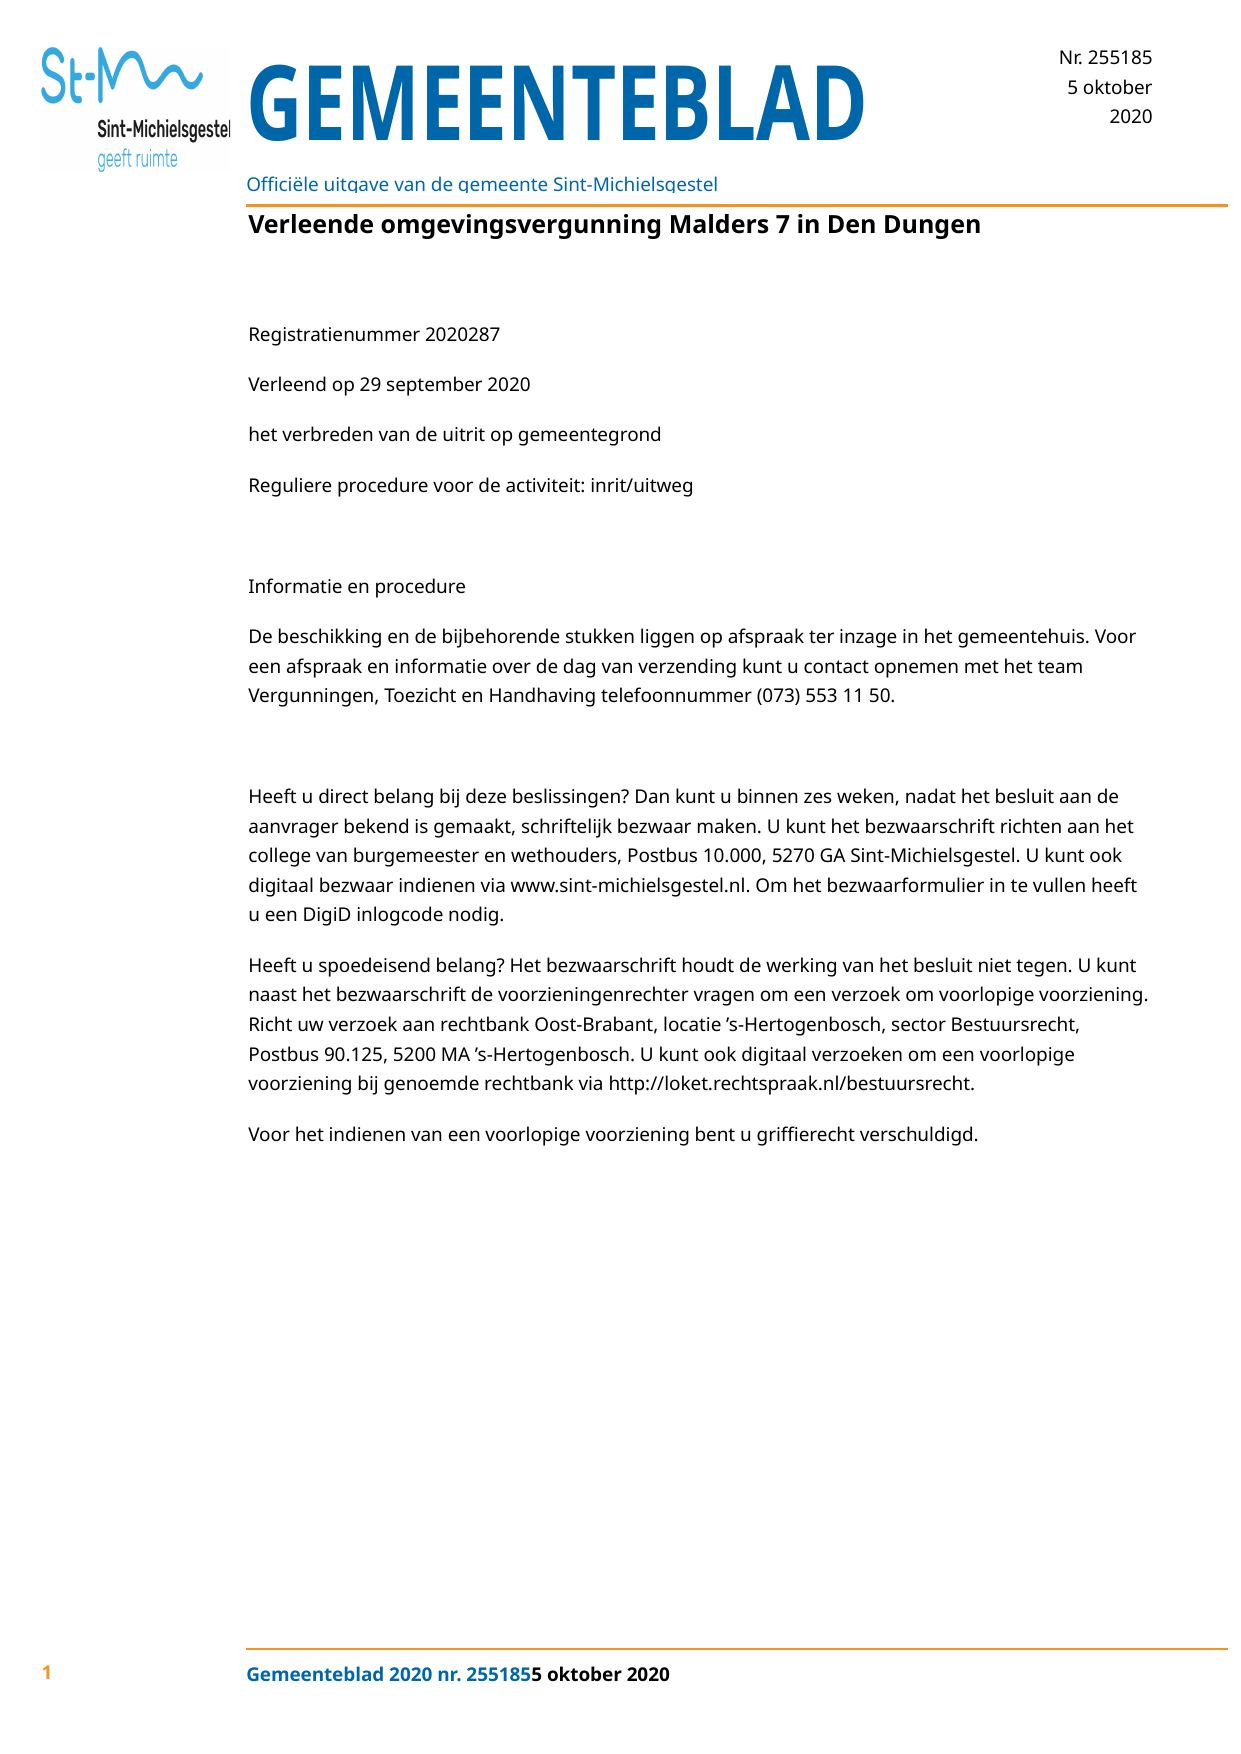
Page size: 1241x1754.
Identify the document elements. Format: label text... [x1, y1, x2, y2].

text het verbreden van de uitrit op gemeentegrond [248, 422, 1152, 447]
text De beschikking en de bijbehorende stukken liggen op afspraak ter inzage in het gemeentehuis. Voor een afspraak en informatie over de dag van verzending kunt u contact opnemen met het team Vergunningen, Toezicht en Handhaving telefoonnummer (073) 553 11 50. [248, 623, 1152, 708]
text Voor het indienen van een voorlopige voorziening bent u griffierecht verschuldigd. [248, 1121, 1152, 1146]
text Verleende omgevingsvergunning Malders 7 in Den Dungen [248, 207, 1152, 241]
picture [41, 47, 231, 172]
text Heeft u direct belang bij deze beslissingen? Dan kunt u binnen zes weken, nadat het besluit aan de aanvrager bekend is gemaakt, schriftelijk bezwaar maken. U kunt het bezwaarschrift richten aan het college van burgemeester en wethouders, Postbus 10.000, 5270 GA Sint-Michielsgestel. U kunt ook digitaal bezwaar indienen via www.sint-michielsgestel.nl. Om het bezwaarformulier in te vullen heeft u een DigiD inlogcode nodig. [248, 783, 1152, 927]
text Informatie en procedure [248, 573, 1152, 598]
text Reguliere procedure voor de activiteit: inrit/uitweg [248, 472, 1152, 498]
text Heeft u spoedeisend belang? Het bezwaarschrift houdt de werking van het besluit niet tegen. U kunt naast het bezwaarschrift de voorzieningenrechter vragen om een verzoek om voorlopige voorziening. Richt uw verzoek aan rechtbank Oost-Brabant, locatie ’s-Hertogenbosch, sector Bestuursrecht, Postbus 90.125, 5200 MA ’s-Hertogenbosch. U kunt ook digitaal verzoeken om een voorlopige voorziening bij genoemde rechtbank via http://loket.rechtspraak.nl/bestuursrecht. [248, 952, 1152, 1096]
text Verleend op 29 september 2020 [248, 371, 1152, 397]
text Registratienummer 2020287 [248, 321, 1152, 346]
